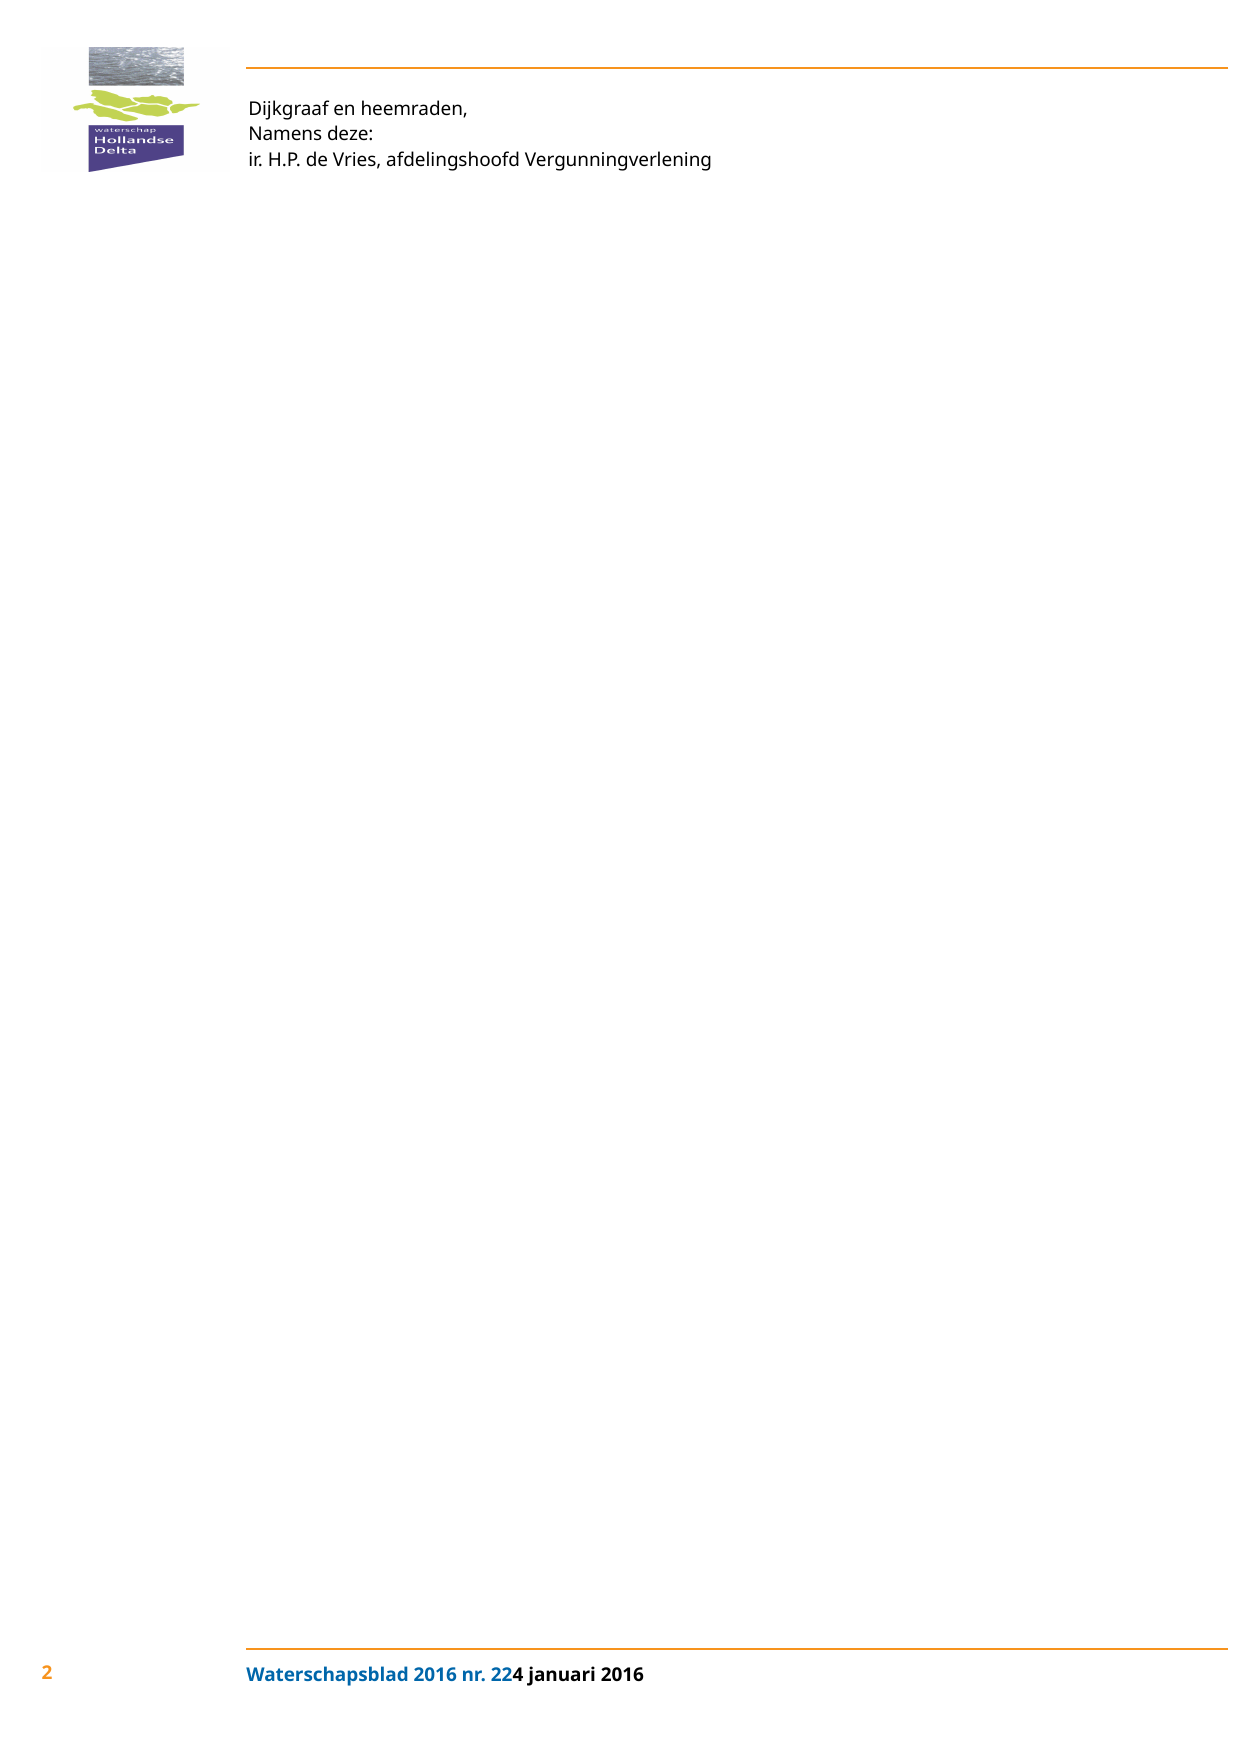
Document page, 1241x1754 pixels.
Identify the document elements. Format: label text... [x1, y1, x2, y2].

text Namens deze: [248, 121, 1152, 146]
text Dijkgraaf en heemraden, [248, 95, 1152, 121]
picture [41, 47, 231, 172]
text ir. H.P. de Vries, afdelingshoofd Vergunningverlening [248, 146, 1152, 172]
